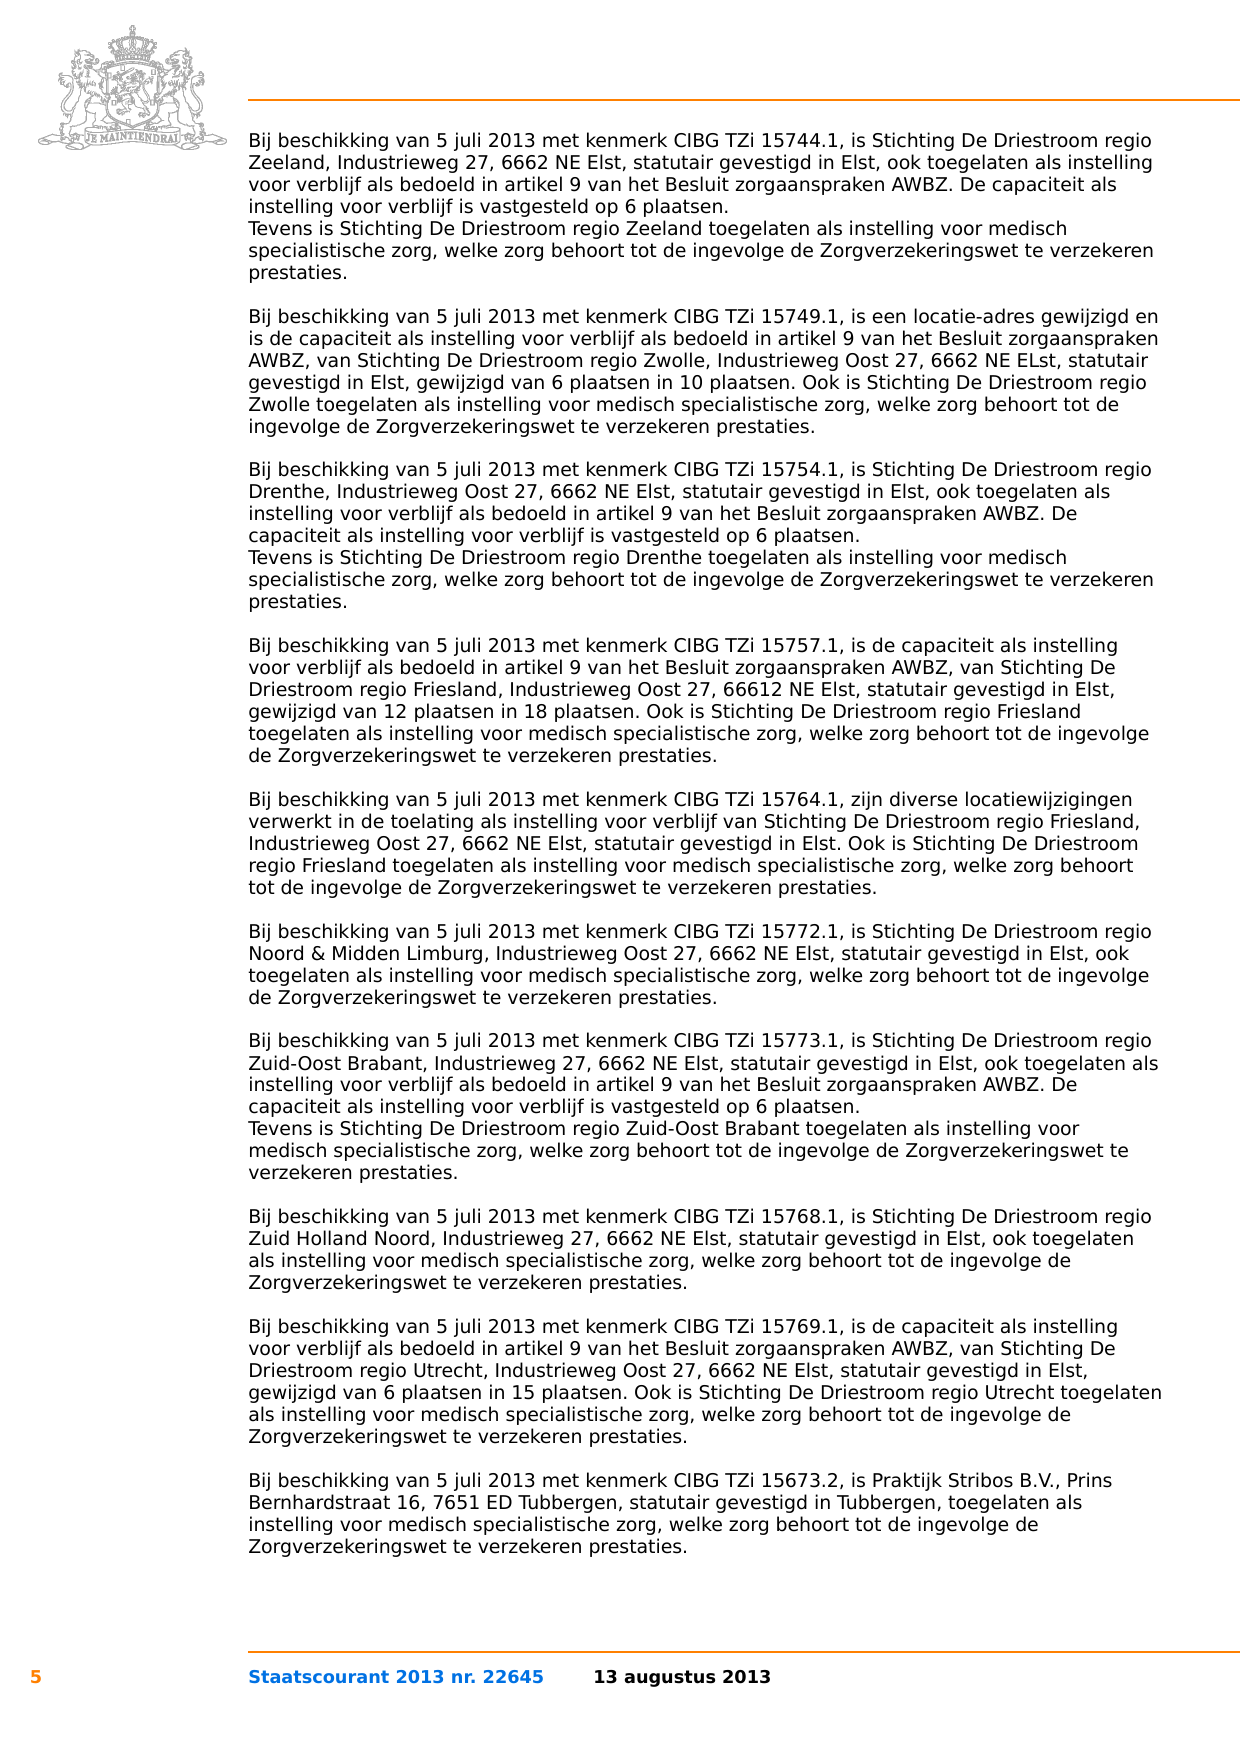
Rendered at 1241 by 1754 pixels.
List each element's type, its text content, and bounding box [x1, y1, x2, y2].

text Bij beschikking van 5 juli 2013 met kenmerk CIBG TZi 15769.1, is de capaciteit als instelling voor verblijf als bedoeld in artikel 9 van het Besluit zorgaanspraken AWBZ, van Stichting De Driestroom regio Utrecht, Industrieweg Oost 27, 6662 NE Elst, statutair gevestigd in Elst, gewijzigd van 6 plaatsen in 15 plaatsen. Ook is Stichting De Driestroom regio Utrecht toegelaten als instelling voor medisch specialistische zorg, welke zorg behoort tot de ingevolge de Zorgverzekeringswet te verzekeren prestaties. [248, 1316, 1163, 1448]
text Tevens is Stichting De Driestroom regio Zuid-Oost Brabant toegelaten als instelling voor medisch specialistische zorg, welke zorg behoort tot de ingevolge de Zorgverzekeringswet te verzekeren prestaties. [248, 1118, 1163, 1184]
text Tevens is Stichting De Driestroom regio Drenthe toegelaten als instelling voor medisch specialistische zorg, welke zorg behoort tot de ingevolge de Zorgverzekeringswet te verzekeren prestaties. [248, 547, 1163, 613]
text Bij beschikking van 5 juli 2013 met kenmerk CIBG TZi 15757.1, is de capaciteit als instelling voor verblijf als bedoeld in artikel 9 van het Besluit zorgaanspraken AWBZ, van Stichting De Driestroom regio Friesland, Industrieweg Oost 27, 66612 NE Elst, statutair gevestigd in Elst, gewijzigd van 12 plaatsen in 18 plaatsen. Ook is Stichting De Driestroom regio Friesland toegelaten als instelling voor medisch specialistische zorg, welke zorg behoort tot de ingevolge de Zorgverzekeringswet te verzekeren prestaties. [248, 635, 1163, 767]
text Bij beschikking van 5 juli 2013 met kenmerk CIBG TZi 15772.1, is Stichting De Driestroom regio Noord & Midden Limburg, Industrieweg Oost 27, 6662 NE Elst, statutair gevestigd in Elst, ook toegelaten als instelling voor medisch specialistische zorg, welke zorg behoort tot de ingevolge de Zorgverzekeringswet te verzekeren prestaties. [248, 921, 1163, 1008]
text Tevens is Stichting De Driestroom regio Zeeland toegelaten als instelling voor medisch specialistische zorg, welke zorg behoort tot de ingevolge de Zorgverzekeringswet te verzekeren prestaties. [248, 218, 1163, 284]
text Bij beschikking van 5 juli 2013 met kenmerk CIBG TZi 15773.1, is Stichting De Driestroom regio Zuid-Oost Brabant, Industrieweg 27, 6662 NE Elst, statutair gevestigd in Elst, ook toegelaten als instelling voor verblijf als bedoeld in artikel 9 van het Besluit zorgaanspraken AWBZ. De capaciteit als instelling voor verblijf is vastgesteld op 6 plaatsen. [248, 1030, 1163, 1118]
text Bij beschikking van 5 juli 2013 met kenmerk CIBG TZi 15764.1, zijn diverse locatiewijzigingen verwerkt in de toelating als instelling voor verblijf van Stichting De Driestroom regio Friesland, Industrieweg Oost 27, 6662 NE Elst, statutair gevestigd in Elst. Ook is Stichting De Driestroom regio Friesland toegelaten als instelling voor medisch specialistische zorg, welke zorg behoort tot de ingevolge de Zorgverzekeringswet te verzekeren prestaties. [248, 789, 1163, 899]
text Bij beschikking van 5 juli 2013 met kenmerk CIBG TZi 15754.1, is Stichting De Driestroom regio Drenthe, Industrieweg Oost 27, 6662 NE Elst, statutair gevestigd in Elst, ook toegelaten als instelling voor verblijf als bedoeld in artikel 9 van het Besluit zorgaanspraken AWBZ. De capaciteit als instelling voor verblijf is vastgesteld op 6 plaatsen. [248, 459, 1163, 547]
picture [38, 25, 227, 150]
text Bij beschikking van 5 juli 2013 met kenmerk CIBG TZi 15768.1, is Stichting De Driestroom regio Zuid Holland Noord, Industrieweg 27, 6662 NE Elst, statutair gevestigd in Elst, ook toegelaten als instelling voor medisch specialistische zorg, welke zorg behoort tot de ingevolge de Zorgverzekeringswet te verzekeren prestaties. [248, 1206, 1163, 1294]
text Bij beschikking van 5 juli 2013 met kenmerk CIBG TZi 15673.2, is Praktijk Stribos B.V., Prins Bernhardstraat 16, 7651 ED Tubbergen, statutair gevestigd in Tubbergen, toegelaten als instelling voor medisch specialistische zorg, welke zorg behoort tot de ingevolge de Zorgverzekeringswet te verzekeren prestaties. [248, 1470, 1163, 1558]
text Bij beschikking van 5 juli 2013 met kenmerk CIBG TZi 15749.1, is een locatie-adres gewijzigd en is de capaciteit als instelling voor verblijf als bedoeld in artikel 9 van het Besluit zorgaanspraken AWBZ, van Stichting De Driestroom regio Zwolle, Industrieweg Oost 27, 6662 NE ELst, statutair gevestigd in Elst, gewijzigd van 6 plaatsen in 10 plaatsen. Ook is Stichting De Driestroom regio Zwolle toegelaten als instelling voor medisch specialistische zorg, welke zorg behoort tot de ingevolge de Zorgverzekeringswet te verzekeren prestaties. [248, 306, 1163, 437]
text Bij beschikking van 5 juli 2013 met kenmerk CIBG TZi 15744.1, is Stichting De Driestroom regio Zeeland, Industrieweg 27, 6662 NE Elst, statutair gevestigd in Elst, ook toegelaten als instelling voor verblijf als bedoeld in artikel 9 van het Besluit zorgaanspraken AWBZ. De capaciteit als instelling voor verblijf is vastgesteld op 6 plaatsen. [248, 130, 1163, 218]
